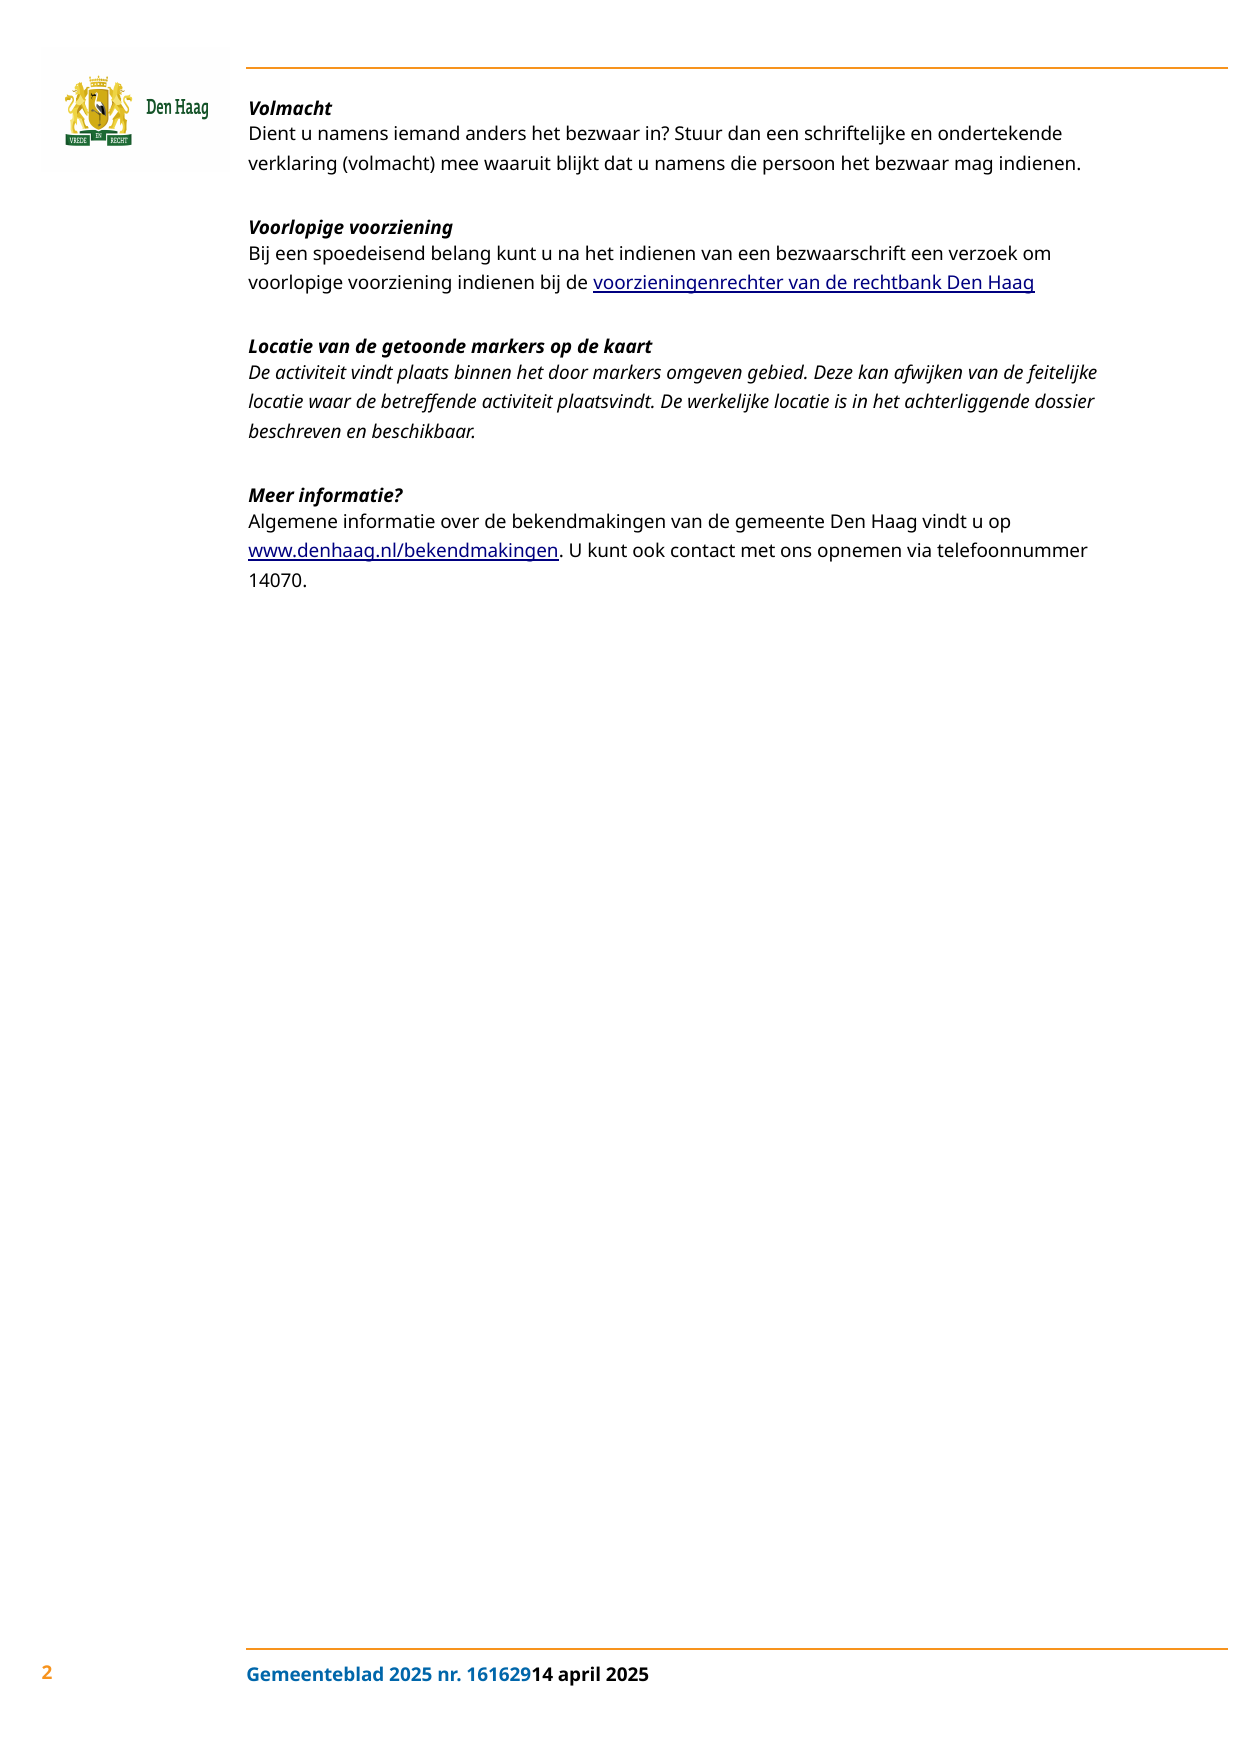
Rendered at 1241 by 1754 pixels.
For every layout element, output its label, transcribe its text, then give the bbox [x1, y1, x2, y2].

text Volmacht [248, 95, 1152, 121]
text Voorlopige voorziening [248, 214, 1152, 240]
picture [41, 47, 231, 172]
text Bij een spoedeisend belang kunt u na het indienen van een bezwaarschrift een verzoek om voorlopige voorziening indienen bij de voorzieningenrechter van de rechtbank Den Haag [248, 240, 1152, 295]
text Algemene informatie over de bekendmakingen van de gemeente Den Haag vindt u op www.denhaag.nl/bekendmakingen. U kunt ook contact met ons opnemen via telefoonnummer 14070. [248, 508, 1152, 593]
text De activiteit vindt plaats binnen het door markers omgeven gebied. Deze kan afwijken van de feitelijke locatie waar de betreffende activiteit plaatsvindt. De werkelijke locatie is in het achterliggende dossier beschreven en beschikbaar. [248, 359, 1152, 444]
text Dient u namens iemand anders het bezwaar in? Stuur dan een schriftelijke en ondertekende verklaring (volmacht) mee waaruit blijkt dat u namens die persoon het bezwaar mag indienen. [248, 121, 1152, 176]
text Meer informatie? [248, 482, 1152, 508]
text Locatie van de getoonde markers op de kaart [248, 333, 1152, 359]
